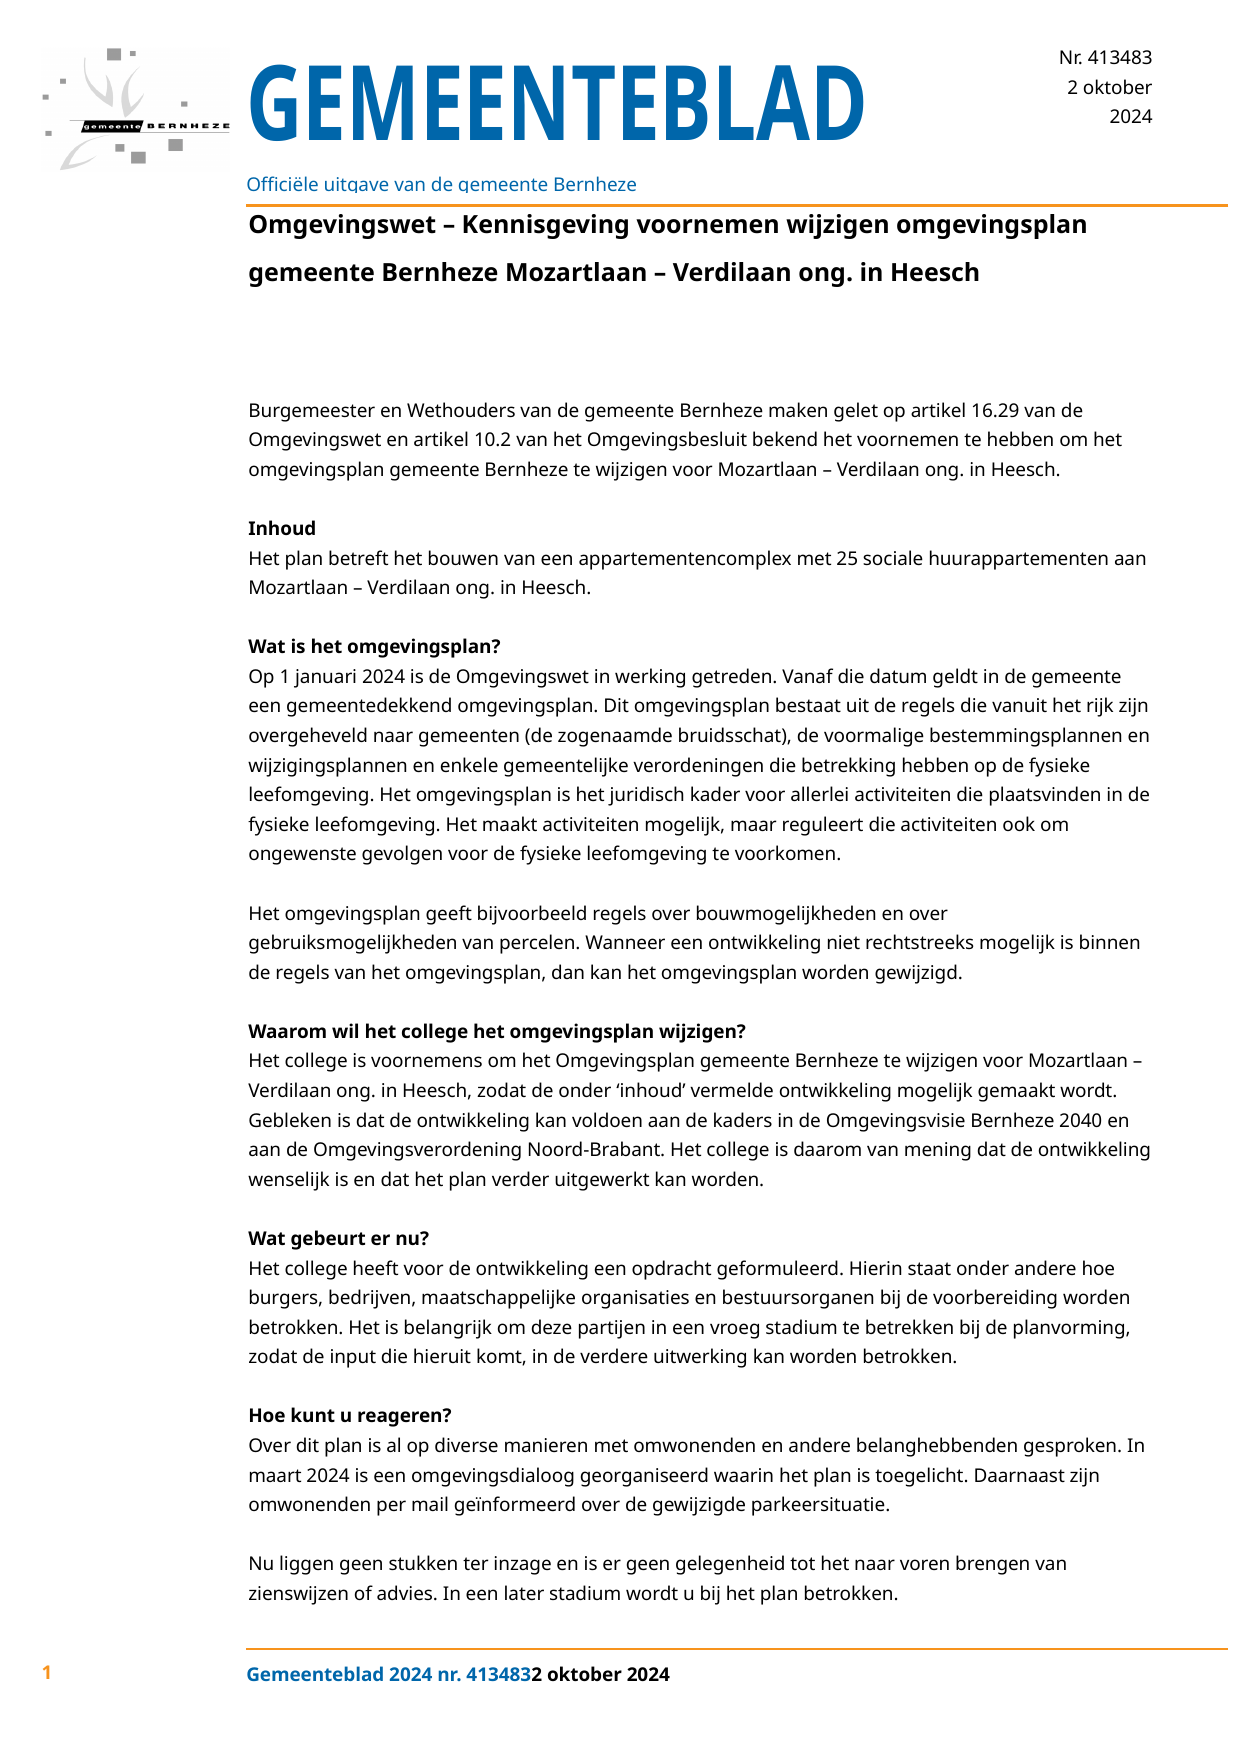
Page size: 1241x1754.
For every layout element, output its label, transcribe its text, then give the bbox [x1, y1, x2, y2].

text Wat is het omgevingsplan? [248, 633, 1152, 659]
text Over dit plan is al op diverse manieren met omwonenden en andere belanghebbenden gesproken. In maart 2024 is een omgevingsdialoog georganiseerd waarin het plan is toegelicht. Daarnaast zijn omwonenden per mail geïnformeerd over de gewijzigde parkeersituatie. [248, 1432, 1152, 1517]
text Het college heeft voor de ontwikkeling een opdracht geformuleerd. Hierin staat onder andere hoe burgers, bedrijven, maatschappelijke organisaties en bestuursorganen bij de voorbereiding worden betrokken. Het is belangrijk om deze partijen in een vroeg stadium te betrekken bij de planvorming, zodat de input die hieruit komt, in de verdere uitwerking kan worden betrokken. [248, 1255, 1152, 1369]
text Inhoud [248, 515, 1152, 541]
text Het college is voornemens om het Omgevingsplan gemeente Bernheze te wijzigen voor Mozartlaan – Verdilaan ong. in Heesch, zodat de onder ‘inhoud’ vermelde ontwikkeling mogelijk gemaakt wordt. Gebleken is dat de ontwikkeling kan voldoen aan de kaders in de Omgevingsvisie Bernheze 2040 en aan de Omgevingsverordening Noord-Brabant. Het college is daarom van mening dat de ontwikkeling wenselijk is en dat het plan verder uitgewerkt kan worden. [248, 1048, 1152, 1192]
text Burgemeester en Wethouders van de gemeente Bernheze maken gelet op artikel 16.29 van de Omgevingswet en artikel 10.2 van het Omgevingsbesluit bekend het voornemen te hebben om het omgevingsplan gemeente Bernheze te wijzigen voor Mozartlaan – Verdilaan ong. in Heesch. [248, 397, 1152, 482]
text Nu liggen geen stukken ter inzage en is er geen gelegenheid tot het naar voren brengen van zienswijzen of advies. In een later stadium wordt u bij het plan betrokken. [248, 1551, 1152, 1606]
text Het plan betreft het bouwen van een appartementencomplex met 25 sociale huurappartementen aan Mozartlaan – Verdilaan ong. in Heesch. [248, 545, 1152, 600]
text Op 1 januari 2024 is de Omgevingswet in werking getreden. Vanaf die datum geldt in de gemeente een gemeentedekkend omgevingsplan. Dit omgevingsplan bestaat uit de regels die vanuit het rijk zijn overgeheveld naar gemeenten (de zogenaamde bruidsschat), de voormalige bestemmingsplannen en wijzigingsplannen en enkele gemeentelijke verordeningen die betrekking hebben op de fysieke leefomgeving. Het omgevingsplan is het juridisch kader voor allerlei activiteiten die plaatsvinden in de fysieke leefomgeving. Het maakt activiteiten mogelijk, maar reguleert die activiteiten ook om ongewenste gevolgen voor de fysieke leefomgeving te voorkomen. [248, 663, 1152, 866]
text Wat gebeurt er nu? [248, 1225, 1152, 1251]
text Omgevingswet – Kennisgeving voornemen wijzigen omgevingsplan gemeente Bernheze Mozartlaan – Verdilaan ong. in Heesch [248, 207, 1152, 288]
text Het omgevingsplan geeft bijvoorbeeld regels over bouwmogelijkheden en over gebruiksmogelijkheden van percelen. Wanneer een ontwikkeling niet rechtstreeks mogelijk is binnen de regels van het omgevingsplan, dan kan het omgevingsplan worden gewijzigd. [248, 900, 1152, 984]
text Waarom wil het college het omgevingsplan wijzigen? [248, 1018, 1152, 1044]
picture [41, 47, 231, 172]
text Hoe kunt u reageren? [248, 1403, 1152, 1428]
